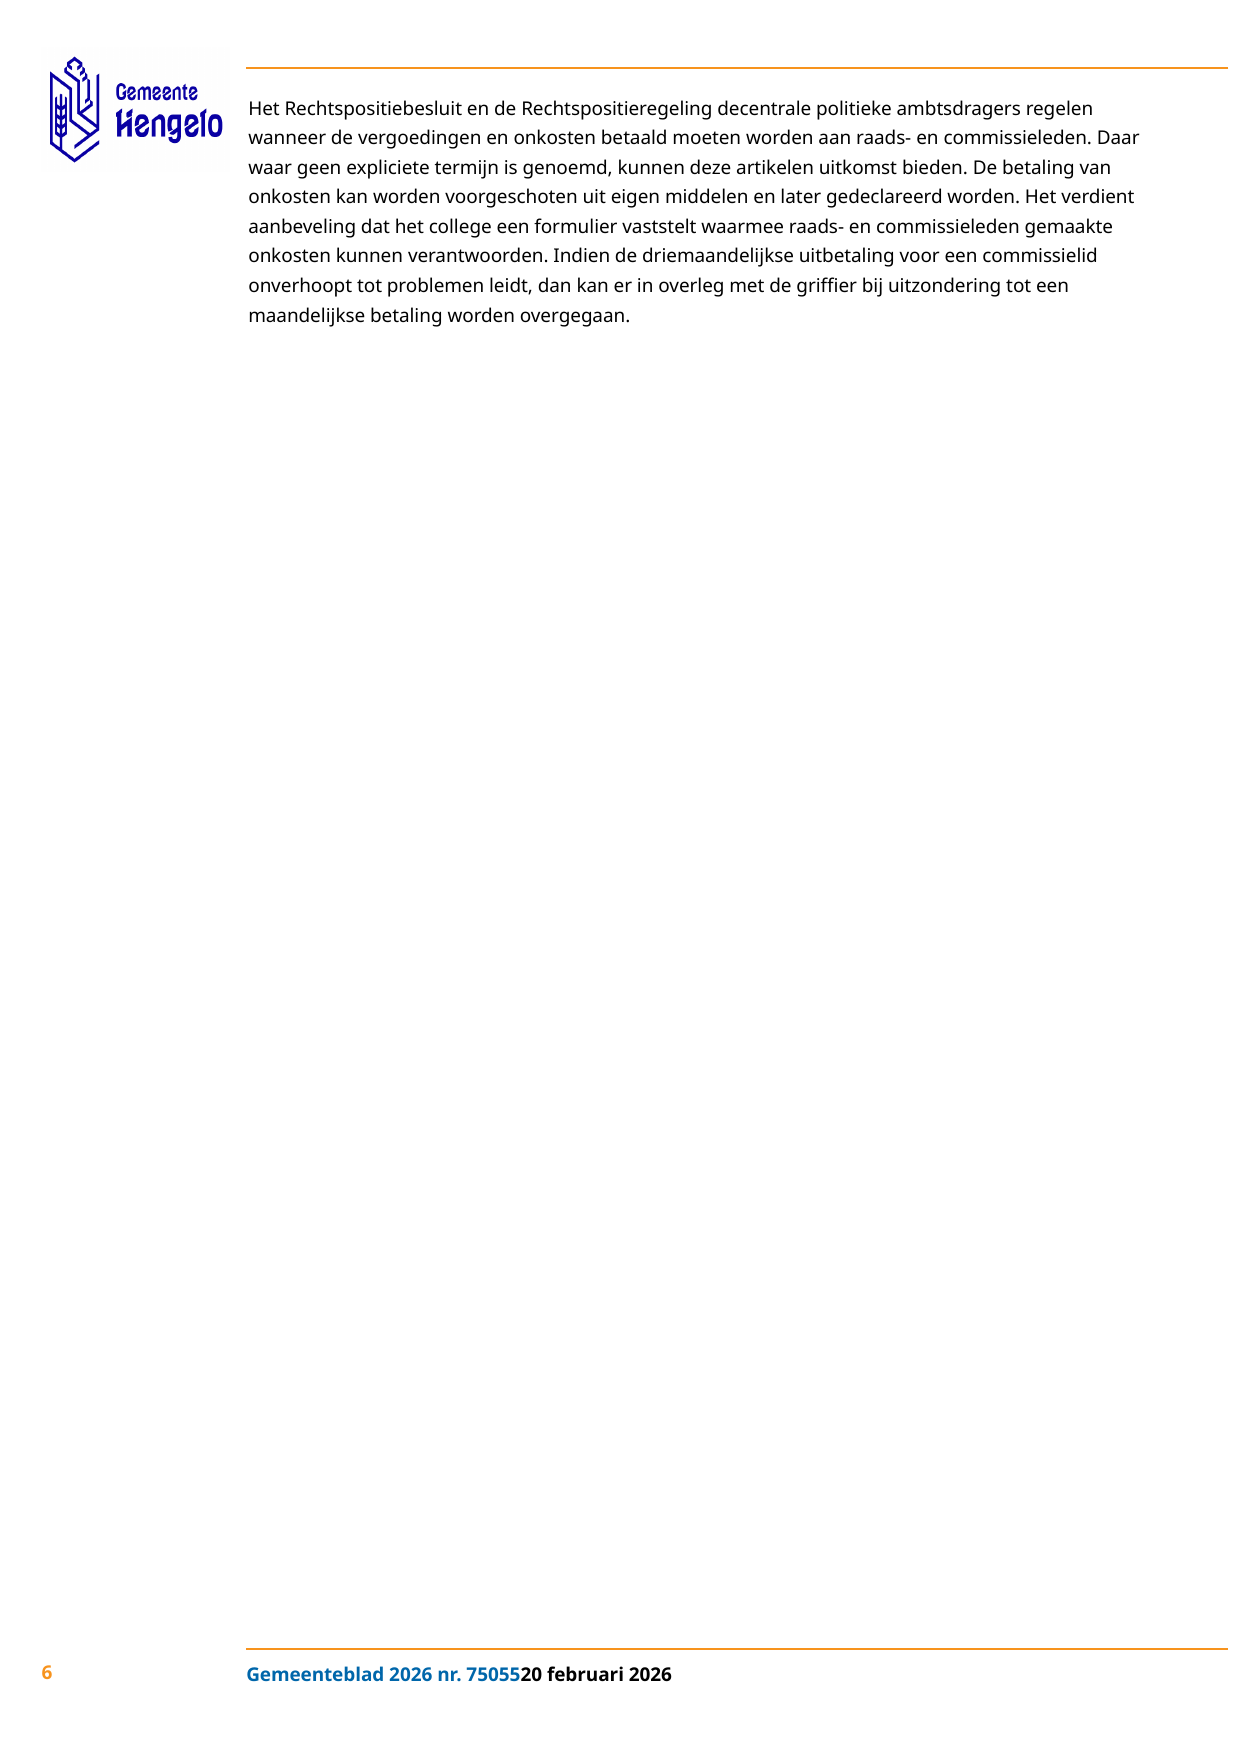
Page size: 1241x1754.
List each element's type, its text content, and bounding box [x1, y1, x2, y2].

text Het Rechtspositiebesluit en de Rechtspositieregeling decentrale politieke ambtsdragers regelen wanneer de vergoedingen en onkosten betaald moeten worden aan raads- en commissieleden. Daar waar geen expliciete termijn is genoemd, kunnen deze artikelen uitkomst bieden. De betaling van onkosten kan worden voorgeschoten uit eigen middelen en later gedeclareerd worden. Het verdient aanbeveling dat het college een formulier vaststelt waarmee raads- en commissieleden gemaakte onkosten kunnen verantwoorden. Indien de driemaandelijkse uitbetaling voor een commissielid onverhoopt tot problemen leidt, dan kan er in overleg met de griffier bij uitzondering tot een maandelijkse betaling worden overgegaan. [248, 95, 1152, 328]
picture [41, 47, 231, 172]
